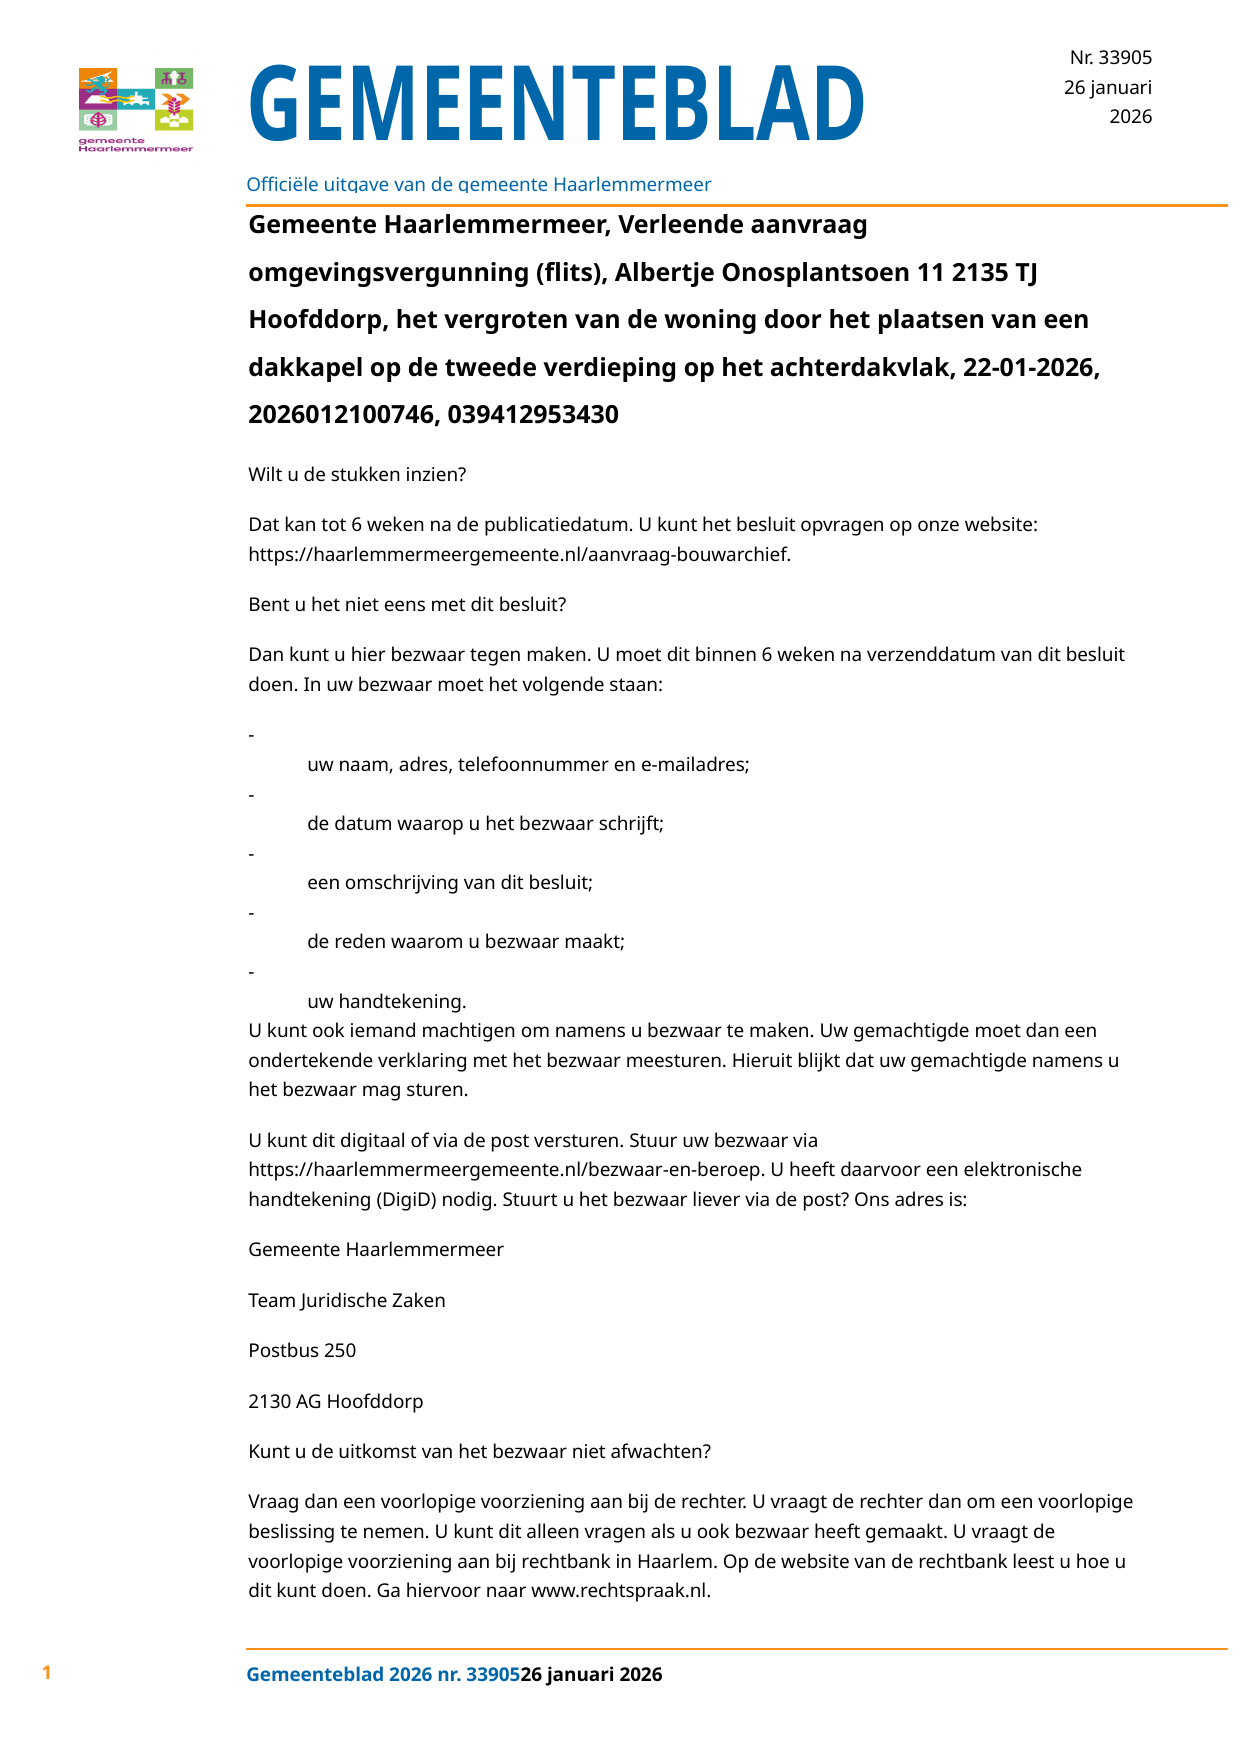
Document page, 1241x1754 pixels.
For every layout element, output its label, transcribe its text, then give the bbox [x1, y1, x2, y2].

list een omschrijving van dit besluit; [248, 869, 1152, 895]
text Team Juridische Zaken [248, 1287, 1152, 1313]
text Bent u het niet eens met dit besluit? [248, 591, 1152, 617]
text Wilt u de stukken inzien? [248, 461, 1152, 486]
text U kunt ook iemand machtigen om namens u bezwaar te maken. Uw gemachtigde moet dan een ondertekende verklaring met het bezwaar meesturen. Hieruit blijkt dat uw gemachtigde namens u het bezwaar mag sturen. [248, 1017, 1152, 1102]
text U kunt dit digitaal of via de post versturen. Stuur uw bezwaar via https://haarlemmermeergemeente.nl/bezwaar-en-beroep. U heeft daarvoor een elektronische handtekening (DigiD) nodig. Stuurt u het bezwaar liever via de post? Ons adres is: [248, 1127, 1152, 1212]
text Postbus 250 [248, 1337, 1152, 1363]
text Gemeente Haarlemmermeer, Verleende aanvraag omgevingsvergunning (flits), Albertje Onosplantsoen 11 2135 TJ Hoofddorp, het vergroten van de woning door het plaatsen van een dakkapel op de tweede verdieping op het achterdakvlak, 22-01-2026, 2026012100746, 039412953430 [248, 207, 1152, 431]
list uw naam, adres, telefoonnummer en e-mailadres; [248, 751, 1152, 777]
text Kunt u de uitkomst van het bezwaar niet afwachten? [248, 1438, 1152, 1464]
text Vraag dan een voorlopige voorziening aan bij de rechter. U vraagt de rechter dan om een voorlopige beslissing te nemen. U kunt dit alleen vragen als u ook bezwaar heeft gemaakt. U vraagt de voorlopige voorziening aan bij rechtbank in Haarlem. Op de website van de rechtbank leest u hoe u dit kunt doen. Ga hiervoor naar www.rechtspraak.nl. [248, 1489, 1152, 1603]
text Dan kunt u hier bezwaar tegen maken. U moet dit binnen 6 weken na verzenddatum van dit besluit doen. In uw bezwaar moet het volgende staan: [248, 642, 1152, 697]
text Dat kan tot 6 weken na de publicatiedatum. U kunt het besluit opvragen op onze website: https://haarlemmermeergemeente.nl/aanvraag-bouwarchief. [248, 511, 1152, 566]
picture [41, 47, 231, 172]
list de reden waarom u bezwaar maakt; [248, 929, 1152, 954]
list uw handtekening. [248, 988, 1152, 1013]
text 2130 AG Hoofddorp [248, 1388, 1152, 1413]
list de datum waarop u het bezwaar schrijft; [248, 810, 1152, 836]
text Gemeente Haarlemmermeer [248, 1237, 1152, 1262]
